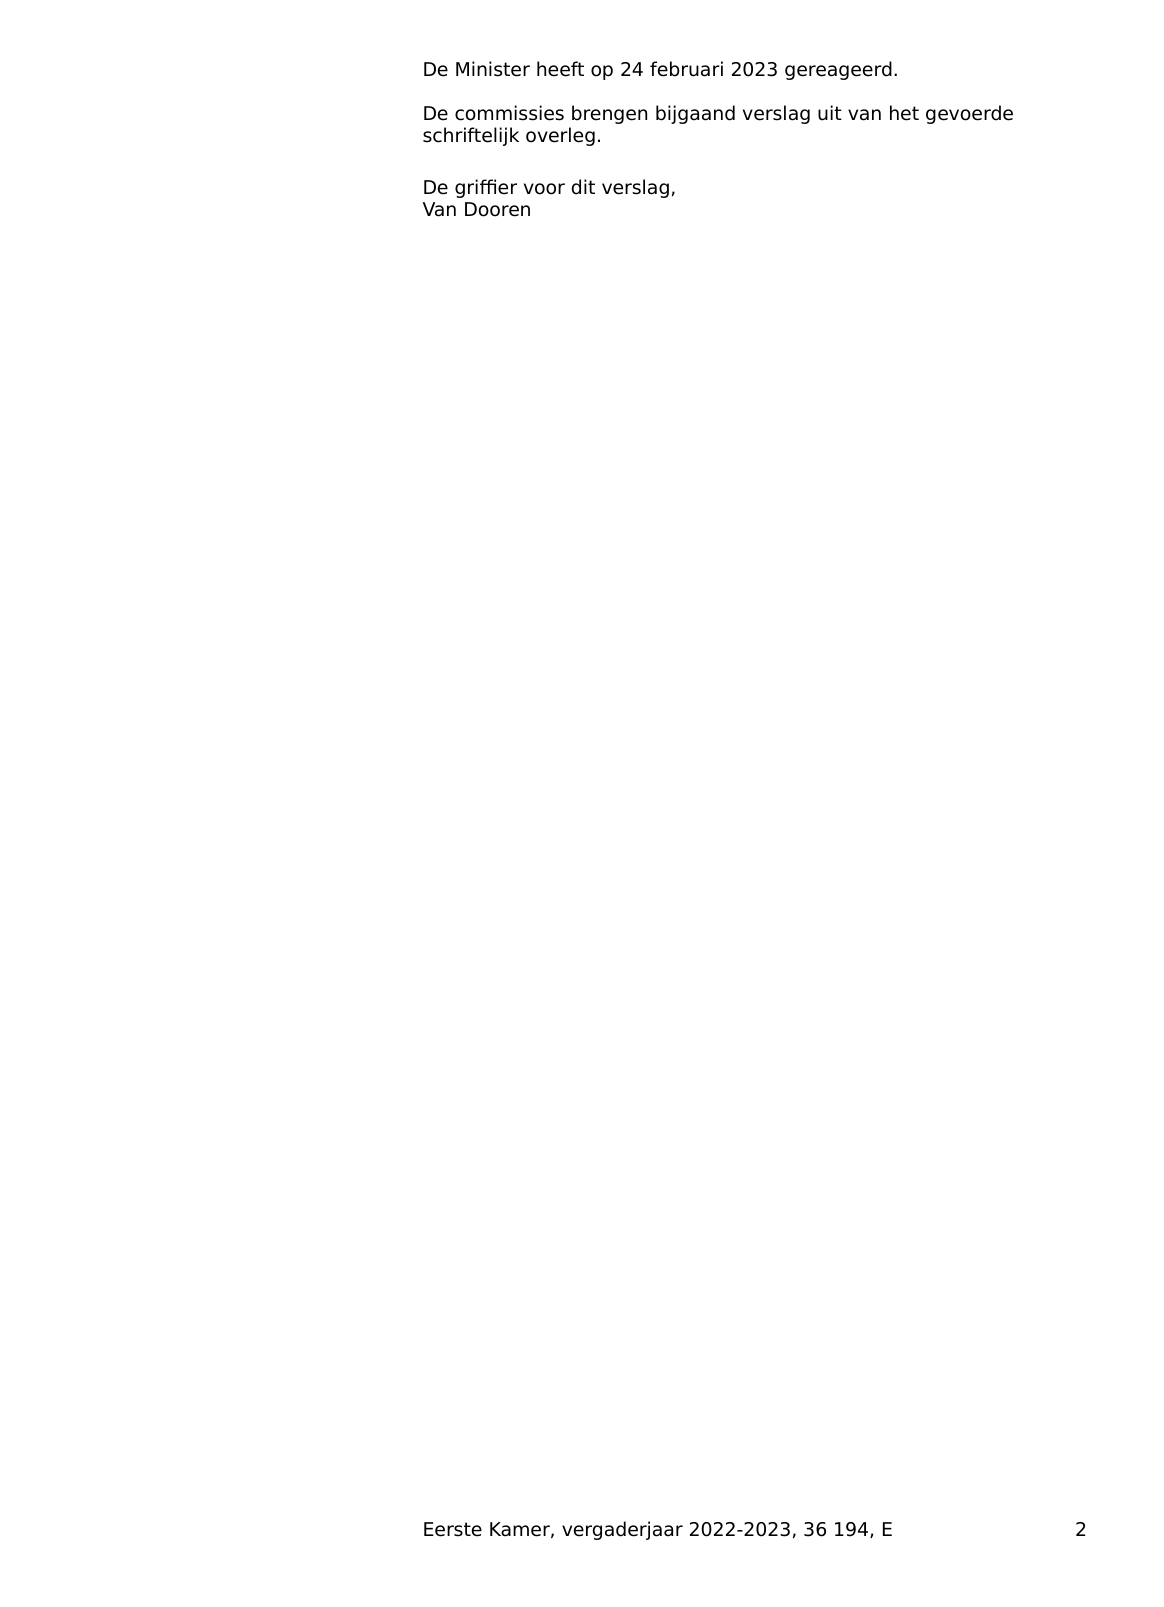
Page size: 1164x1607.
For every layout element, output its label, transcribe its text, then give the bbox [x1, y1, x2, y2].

text De Minister heeft op 24 februari 2023 gereageerd. [422, 59, 1087, 81]
text De griffier voor dit verslag, Van Dooren [422, 177, 1087, 221]
text De commissies brengen bijgaand verslag uit van het gevoerde schriftelijk overleg. [422, 103, 1087, 147]
